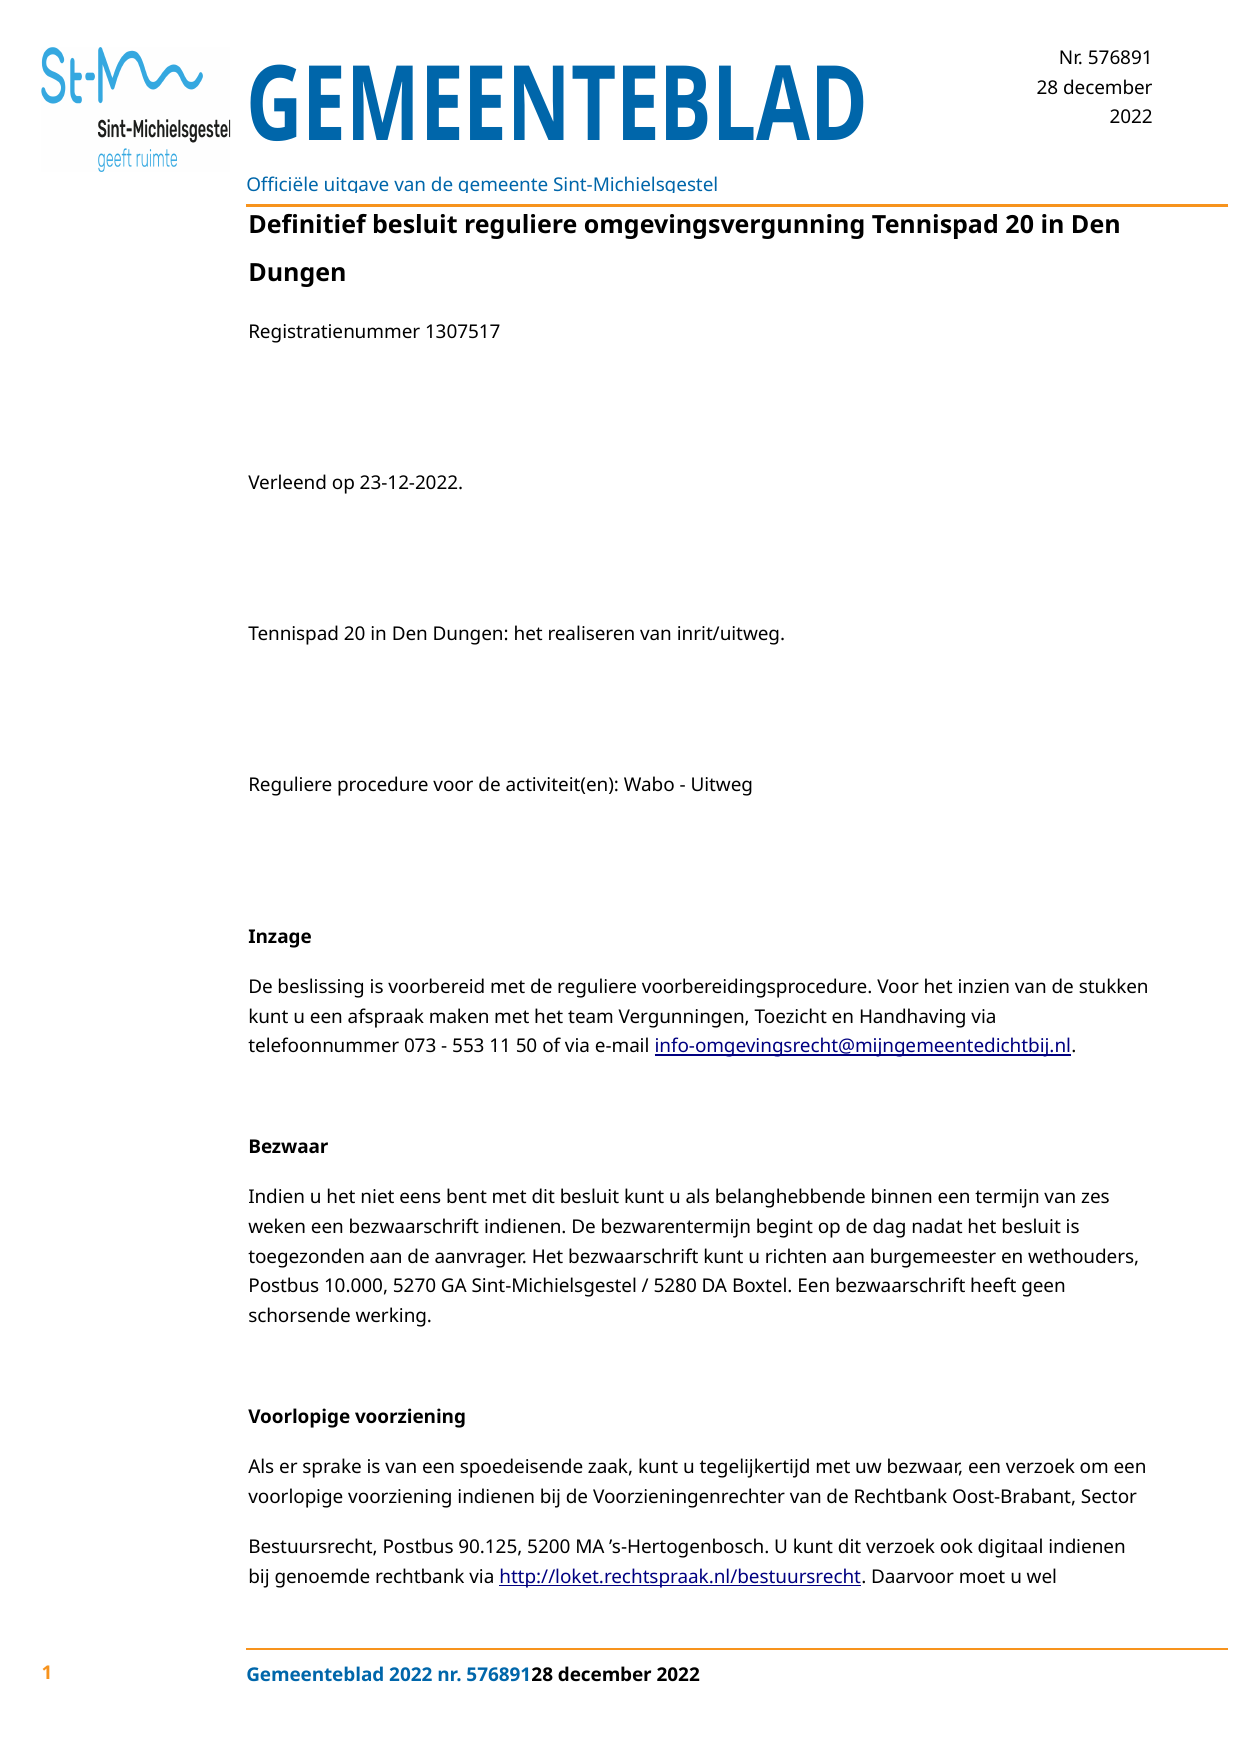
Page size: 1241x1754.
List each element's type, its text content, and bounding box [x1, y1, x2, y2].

text Tennispad 20 in Den Dungen: het realiseren van inrit/uitweg. [248, 620, 1152, 646]
text Reguliere procedure voor de activiteit(en): Wabo - Uitweg [248, 772, 1152, 797]
text Inzage [248, 923, 1152, 949]
text Voorlopige voorziening [248, 1403, 1152, 1429]
text Indien u het niet eens bent met dit besluit kunt u als belanghebbende binnen een termijn van zes weken een bezwaarschrift indienen. De bezwarentermijn begint op de dag nadat het besluit is toegezonden aan de aanvrager. Het bezwaarschrift kunt u richten aan burgemeester en wethouders, Postbus 10.000, 5270 GA Sint-Michielsgestel / 5280 DA Boxtel. Een bezwaarschrift heeft geen schorsende werking. [248, 1184, 1152, 1328]
text Registratienummer 1307517 [248, 318, 1152, 344]
text Definitief besluit reguliere omgevingsvergunning Tennispad 20 in Den Dungen [248, 207, 1152, 288]
text De beslissing is voorbereid met de reguliere voorbereidingsprocedure. Voor het inzien van de stukken kunt u een afspraak maken met het team Vergunningen, Toezicht en Handhaving via telefoonnummer 073 - 553 11 50 of via e-mail info-omgevingsrecht@mijngemeentedichtbij.nl. [248, 973, 1152, 1058]
picture [41, 47, 231, 172]
text Als er sprake is van een spoedeisende zaak, kunt u tegelijkertijd met uw bezwaar, een verzoek om een voorlopige voorziening indienen bij de Voorzieningenrechter van de Rechtbank Oost-Brabant, Sector [248, 1453, 1152, 1509]
text Bezwaar [248, 1133, 1152, 1159]
text Bestuursrecht, Postbus 90.125, 5200 MA ’s-Hertogenbosch. U kunt dit verzoek ook digitaal indienen bij genoemde rechtbank via http://loket.rechtspraak.nl/bestuursrecht. Daarvoor moet u wel [248, 1533, 1152, 1589]
text Verleend op 23-12-2022. [248, 469, 1152, 495]
